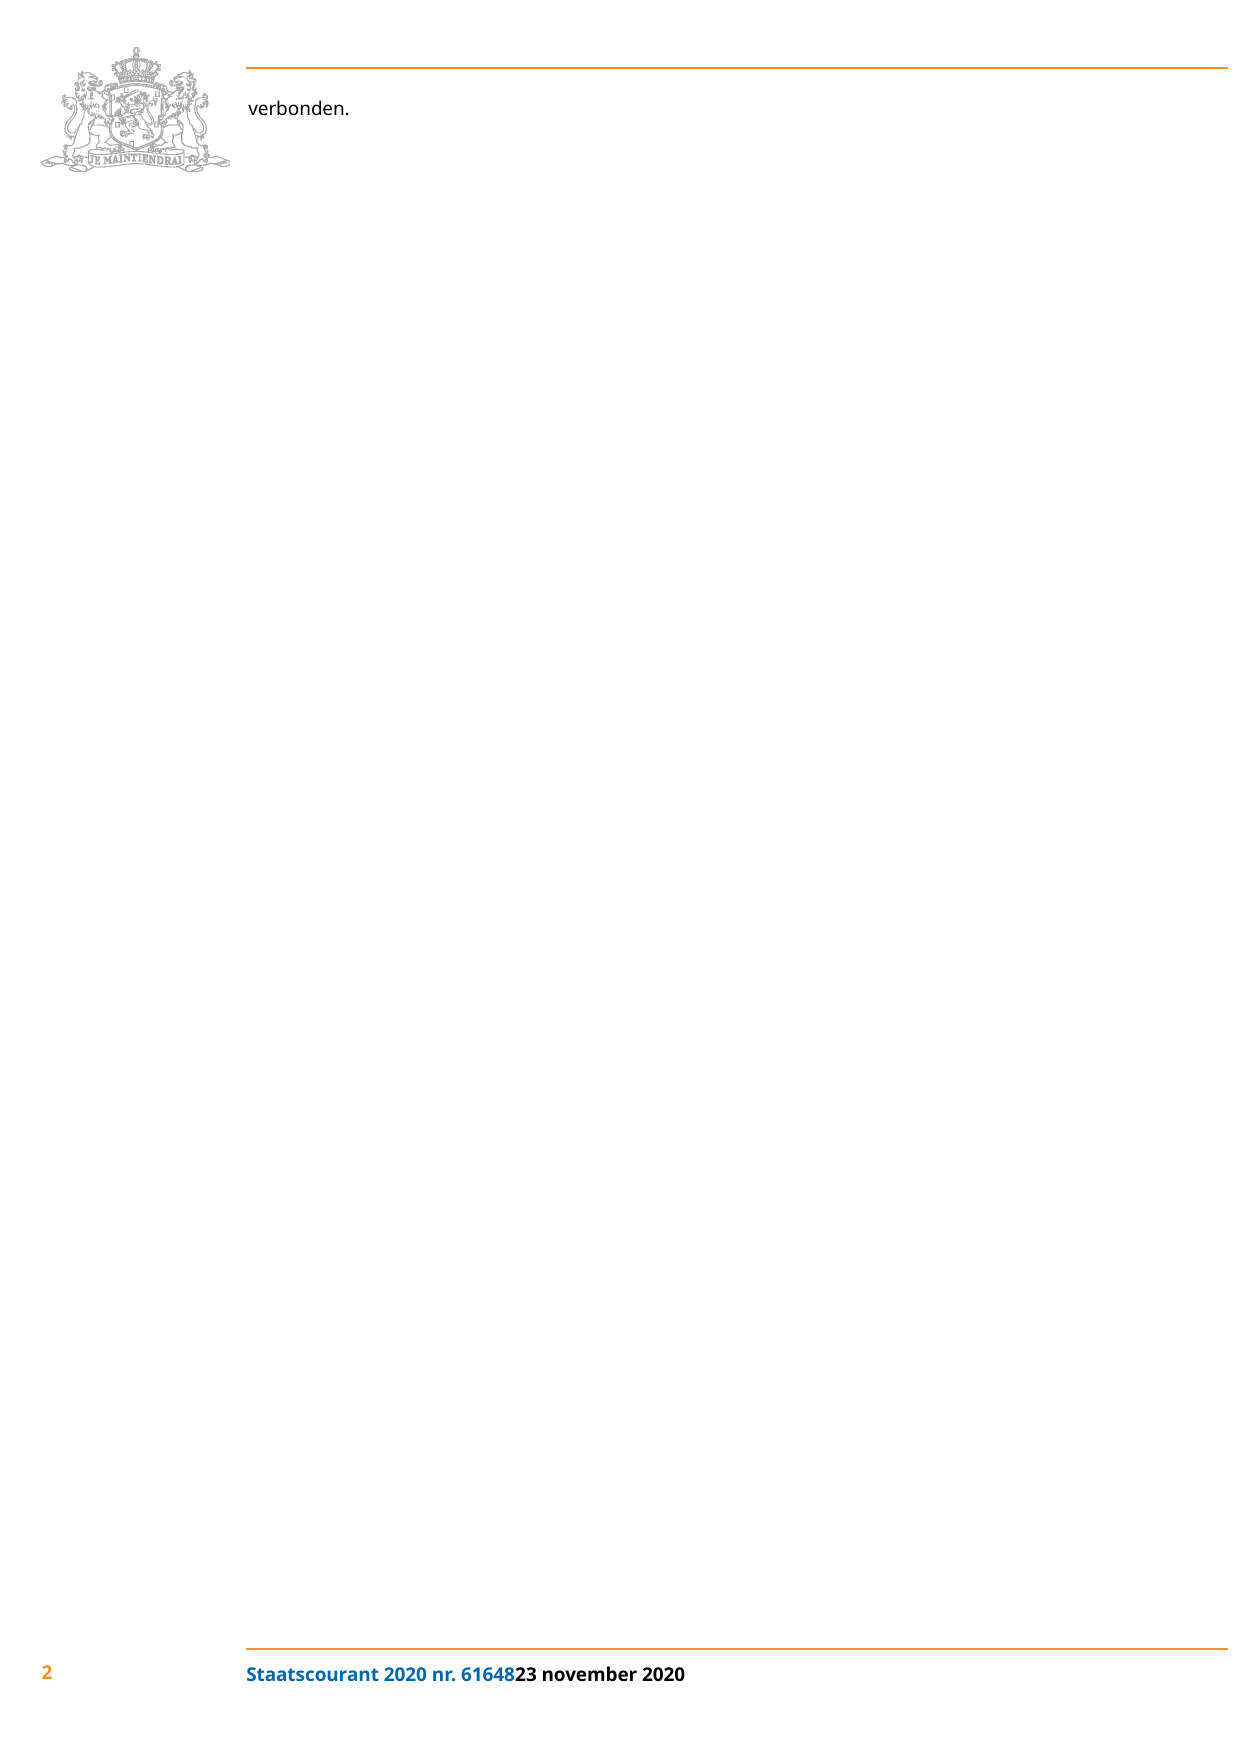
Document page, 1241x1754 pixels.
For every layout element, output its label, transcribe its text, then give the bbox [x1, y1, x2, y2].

text verbonden. [248, 95, 1152, 121]
picture [41, 47, 231, 172]
